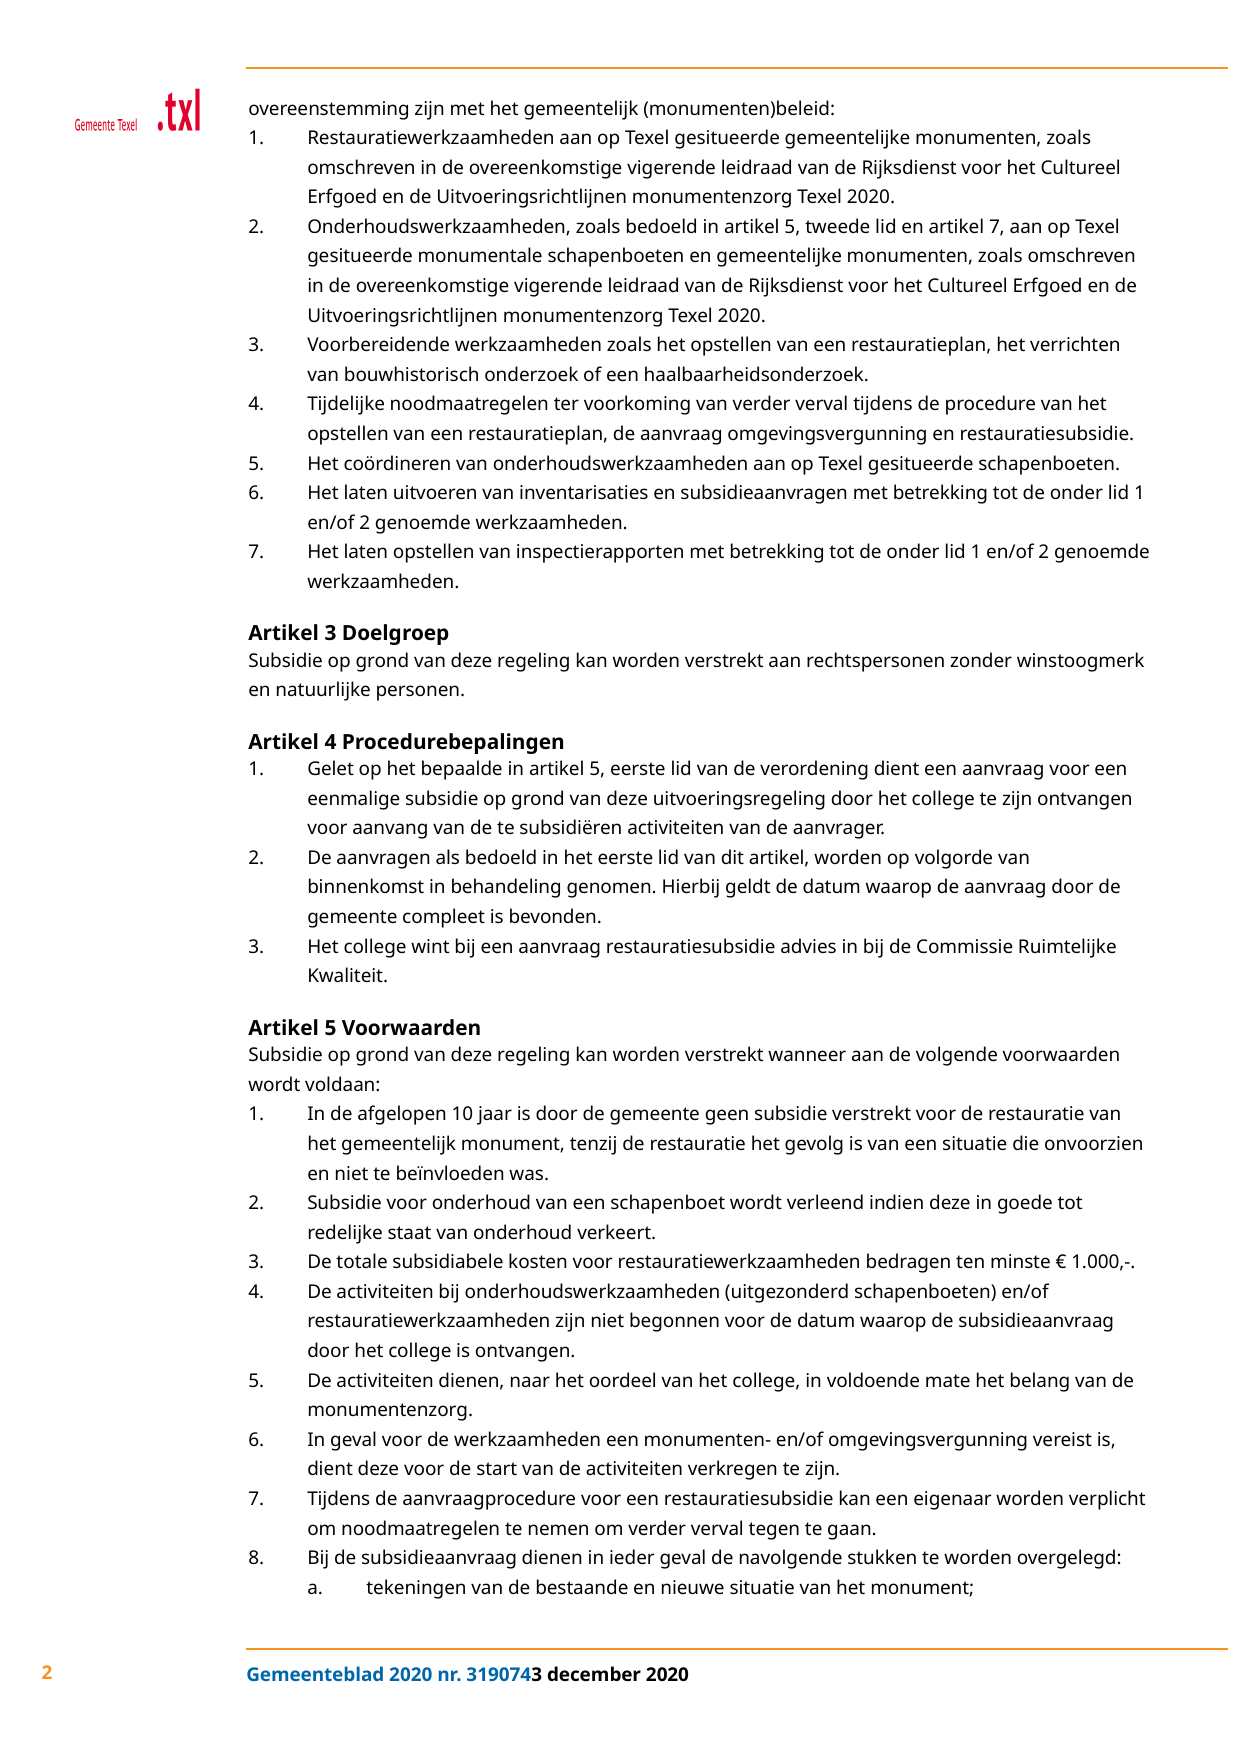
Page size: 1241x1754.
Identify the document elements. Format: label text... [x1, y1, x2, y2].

list Subsidie voor onderhoud van een schapenboet wordt verleend indien deze in goede tot redelijke staat van onderhoud verkeert. [248, 1189, 1152, 1244]
list Onderhoudswerkzaamheden, zoals bedoeld in artikel 5, tweede lid en artikel 7, aan op Texel gesitueerde monumentale schapenboeten en gemeentelijke monumenten, zoals omschreven in de overeenkomstige vigerende leidraad van de Rijksdienst voor het Cultureel Erfgoed en de Uitvoeringsrichtlijnen monumentenzorg Texel 2020. [248, 213, 1152, 328]
list In geval voor de werkzaamheden een monumenten- en/of omgevingsvergunning vereist is, dient deze voor de start van de activiteiten verkregen te zijn. [248, 1426, 1152, 1481]
text Artikel 5 Voorwaarden [248, 1013, 1152, 1041]
list Het coördineren van onderhoudswerkzaamheden aan op Texel gesitueerde schapenboeten. [248, 450, 1152, 476]
picture [41, 47, 231, 172]
list Bij de subsidieaanvraag dienen in ieder geval de navolgende stukken te worden overgelegd: [248, 1544, 1152, 1570]
text Subsidie op grond van deze regeling kan worden verstrekt wanneer aan de volgende voorwaarden wordt voldaan: [248, 1041, 1152, 1097]
list De activiteiten bij onderhoudswerkzaamheden (uitgezonderd schapenboeten) en/of restauratiewerkzaamheden zijn niet begonnen voor de datum waarop de subsidieaanvraag door het college is ontvangen. [248, 1278, 1152, 1363]
list Het laten uitvoeren van inventarisaties en subsidieaanvragen met betrekking tot de onder lid 1 en/of 2 genoemde werkzaamheden. [248, 479, 1152, 535]
list Tijdelijke noodmaatregelen ter voorkoming van verder verval tijdens de procedure van het opstellen van een restauratieplan, de aanvraag omgevingsvergunning en restauratiesubsidie. [248, 391, 1152, 446]
list Restauratiewerkzaamheden aan op Texel gesitueerde gemeentelijke monumenten, zoals omschreven in de overeenkomstige vigerende leidraad van de Rijksdienst voor het Cultureel Erfgoed en de Uitvoeringsrichtlijnen monumentenzorg Texel 2020. [248, 124, 1152, 209]
text Subsidie op grond van deze regeling kan worden verstrekt aan rechtspersonen zonder winstoogmerk en natuurlijke personen. [248, 647, 1152, 702]
list De totale subsidiabele kosten voor restauratiewerkzaamheden bedragen ten minste € 1.000,-. [248, 1248, 1152, 1274]
list Voorbereidende werkzaamheden zoals het opstellen van een restauratieplan, het verrichten van bouwhistorisch onderzoek of een haalbaarheidsonderzoek. [248, 331, 1152, 387]
list Tijdens de aanvraagprocedure voor een restauratiesubsidie kan een eigenaar worden verplicht om noodmaatregelen te nemen om verder verval tegen te gaan. [248, 1485, 1152, 1540]
list tekeningen van de bestaande en nieuwe situatie van het monument; [307, 1574, 1152, 1599]
list De aanvragen als bedoeld in het eerste lid van dit artikel, worden op volgorde van binnenkomst in behandeling genomen. Hierbij geldt de datum waarop de aanvraag door de gemeente compleet is bevonden. [248, 844, 1152, 929]
list In de afgelopen 10 jaar is door de gemeente geen subsidie verstrekt voor de restauratie van het gemeentelijk monument, tenzij de restauratie het gevolg is van een situatie die onvoorzien en niet te beïnvloeden was. [248, 1101, 1152, 1185]
list Het laten opstellen van inspectierapporten met betrekking tot de onder lid 1 en/of 2 genoemde werkzaamheden. [248, 538, 1152, 594]
text Artikel 4 Procedurebepalingen [248, 727, 1152, 755]
list De activiteiten dienen, naar het oordeel van het college, in voldoende mate het belang van de monumentenzorg. [248, 1367, 1152, 1422]
text Artikel 3 Doelgroep [248, 618, 1152, 647]
list Gelet op het bepaalde in artikel 5, eerste lid van de verordening dient een aanvraag voor een eenmalige subsidie op grond van deze uitvoeringsregeling door het college te zijn ontvangen voor aanvang van de te subsidiëren activiteiten van de aanvrager. [248, 755, 1152, 840]
text overeenstemming zijn met het gemeentelijk (monumenten)beleid: [248, 95, 1152, 121]
list Het college wint bij een aanvraag restauratiesubsidie advies in bij de Commissie Ruimtelijke Kwaliteit. [248, 933, 1152, 988]
